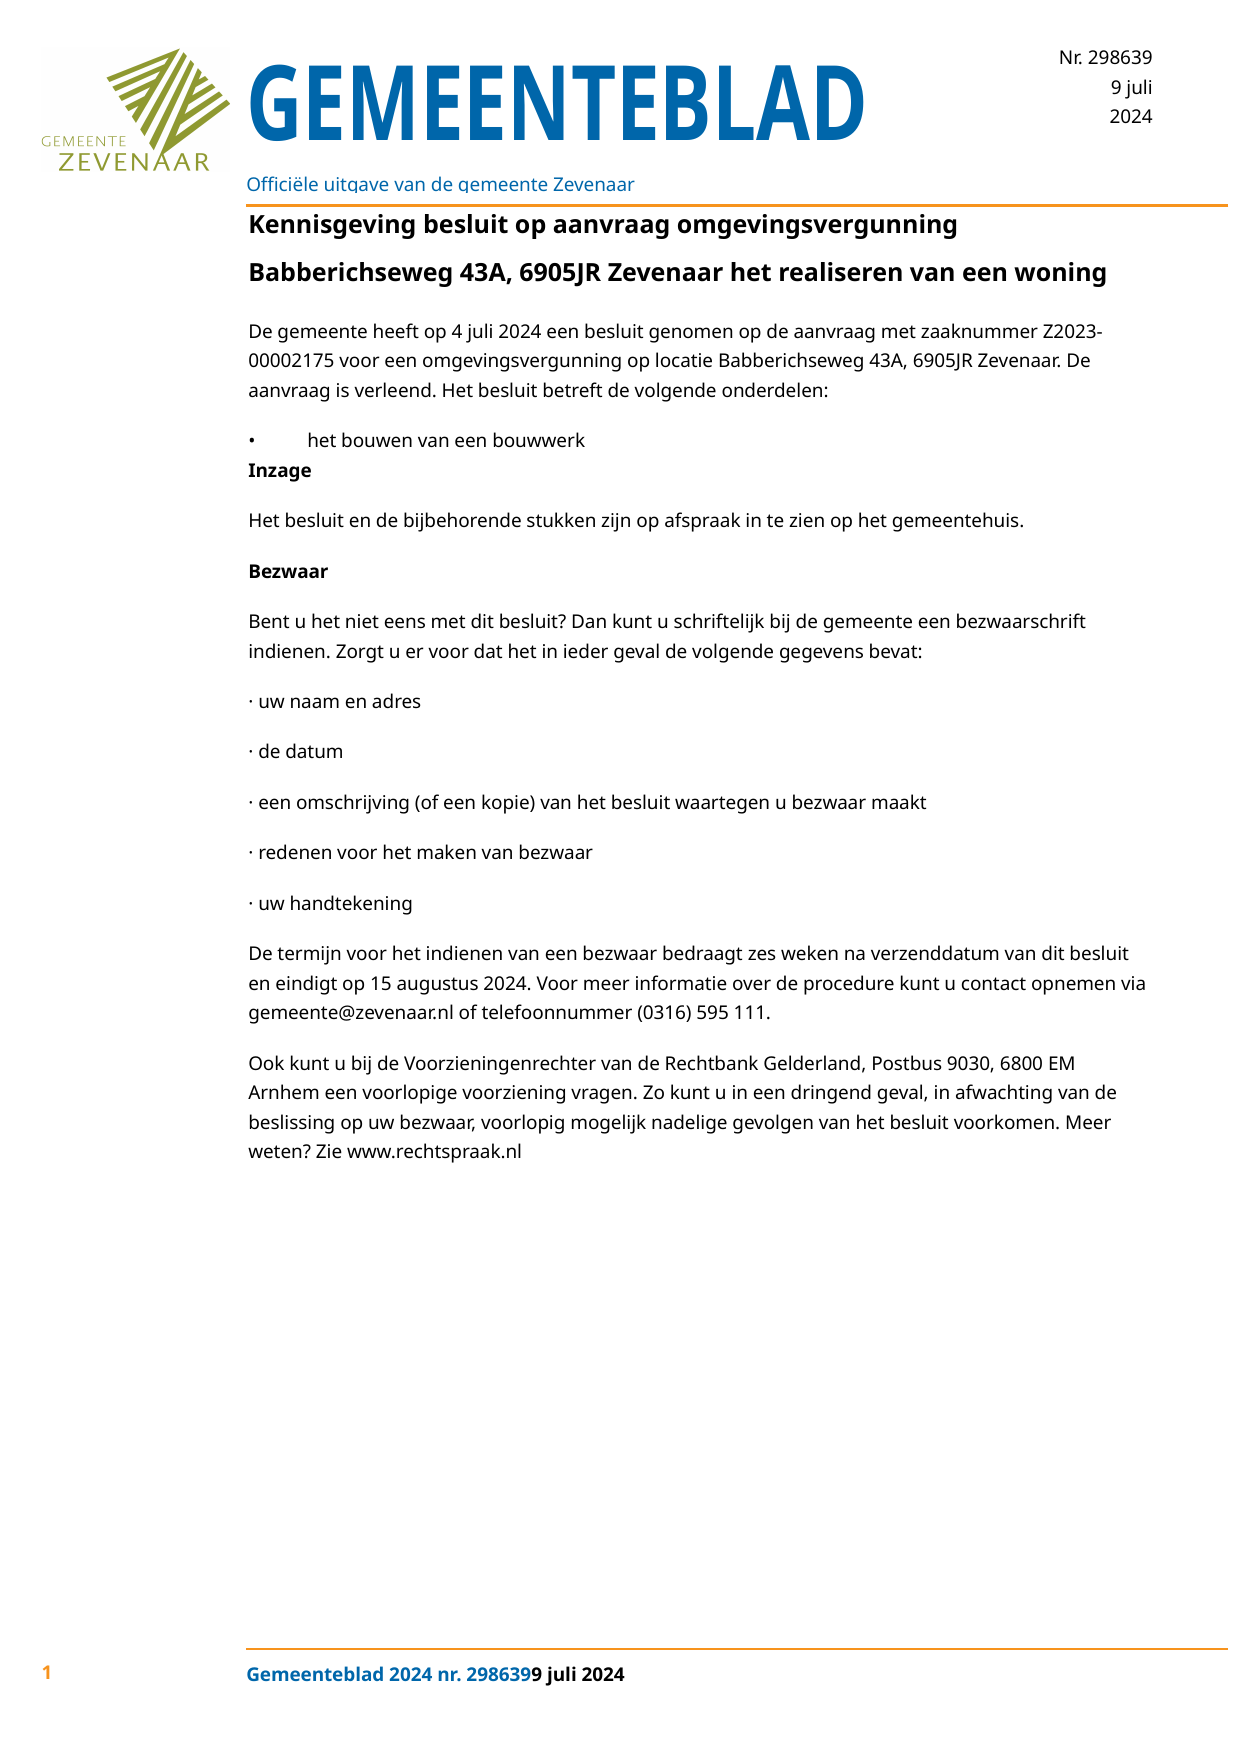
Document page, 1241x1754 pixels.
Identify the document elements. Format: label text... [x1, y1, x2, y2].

text · uw handtekening [248, 890, 1152, 916]
picture [41, 47, 231, 172]
text De termijn voor het indienen van een bezwaar bedraagt zes weken na verzenddatum van dit besluit en eindigt op 15 augustus 2024. Voor meer informatie over de procedure kunt u contact opnemen via gemeente@zevenaar.nl of telefoonnummer (0316) 595 111. [248, 940, 1152, 1025]
text Bezwaar [248, 558, 1152, 584]
text · de datum [248, 739, 1152, 764]
text · een omschrijving (of een kopie) van het besluit waartegen u bezwaar maakt [248, 789, 1152, 815]
list het bouwen van een bouwwerk [248, 427, 1152, 453]
text · redenen voor het maken van bezwaar [248, 839, 1152, 865]
text Ook kunt u bij de Voorzieningenrechter van de Rechtbank Gelderland, Postbus 9030, 6800 EM Arnhem een voorlopige voorziening vragen. Zo kunt u in een dringend geval, in afwachting van de beslissing op uw bezwaar, voorlopig mogelijk nadelige gevolgen van het besluit voorkomen. Meer weten? Zie www.rechtspraak.nl [248, 1050, 1152, 1164]
text Bent u het niet eens met dit besluit? Dan kunt u schriftelijk bij de gemeente een bezwaarschrift indienen. Zorgt u er voor dat het in ieder geval de volgende gegevens bevat: [248, 608, 1152, 664]
text Kennisgeving besluit op aanvraag omgevingsvergunning Babberichseweg 43A, 6905JR Zevenaar het realiseren van een woning [248, 207, 1152, 288]
text Inzage [248, 457, 1152, 483]
text De gemeente heeft op 4 juli 2024 een besluit genomen op de aanvraag met zaaknummer Z2023-00002175 voor een omgevingsvergunning op locatie Babberichseweg 43A, 6905JR Zevenaar. De aanvraag is verleend. Het besluit betreft de volgende onderdelen: [248, 318, 1152, 403]
text · uw naam en adres [248, 688, 1152, 714]
text Het besluit en de bijbehorende stukken zijn op afspraak in te zien op het gemeentehuis. [248, 507, 1152, 533]
